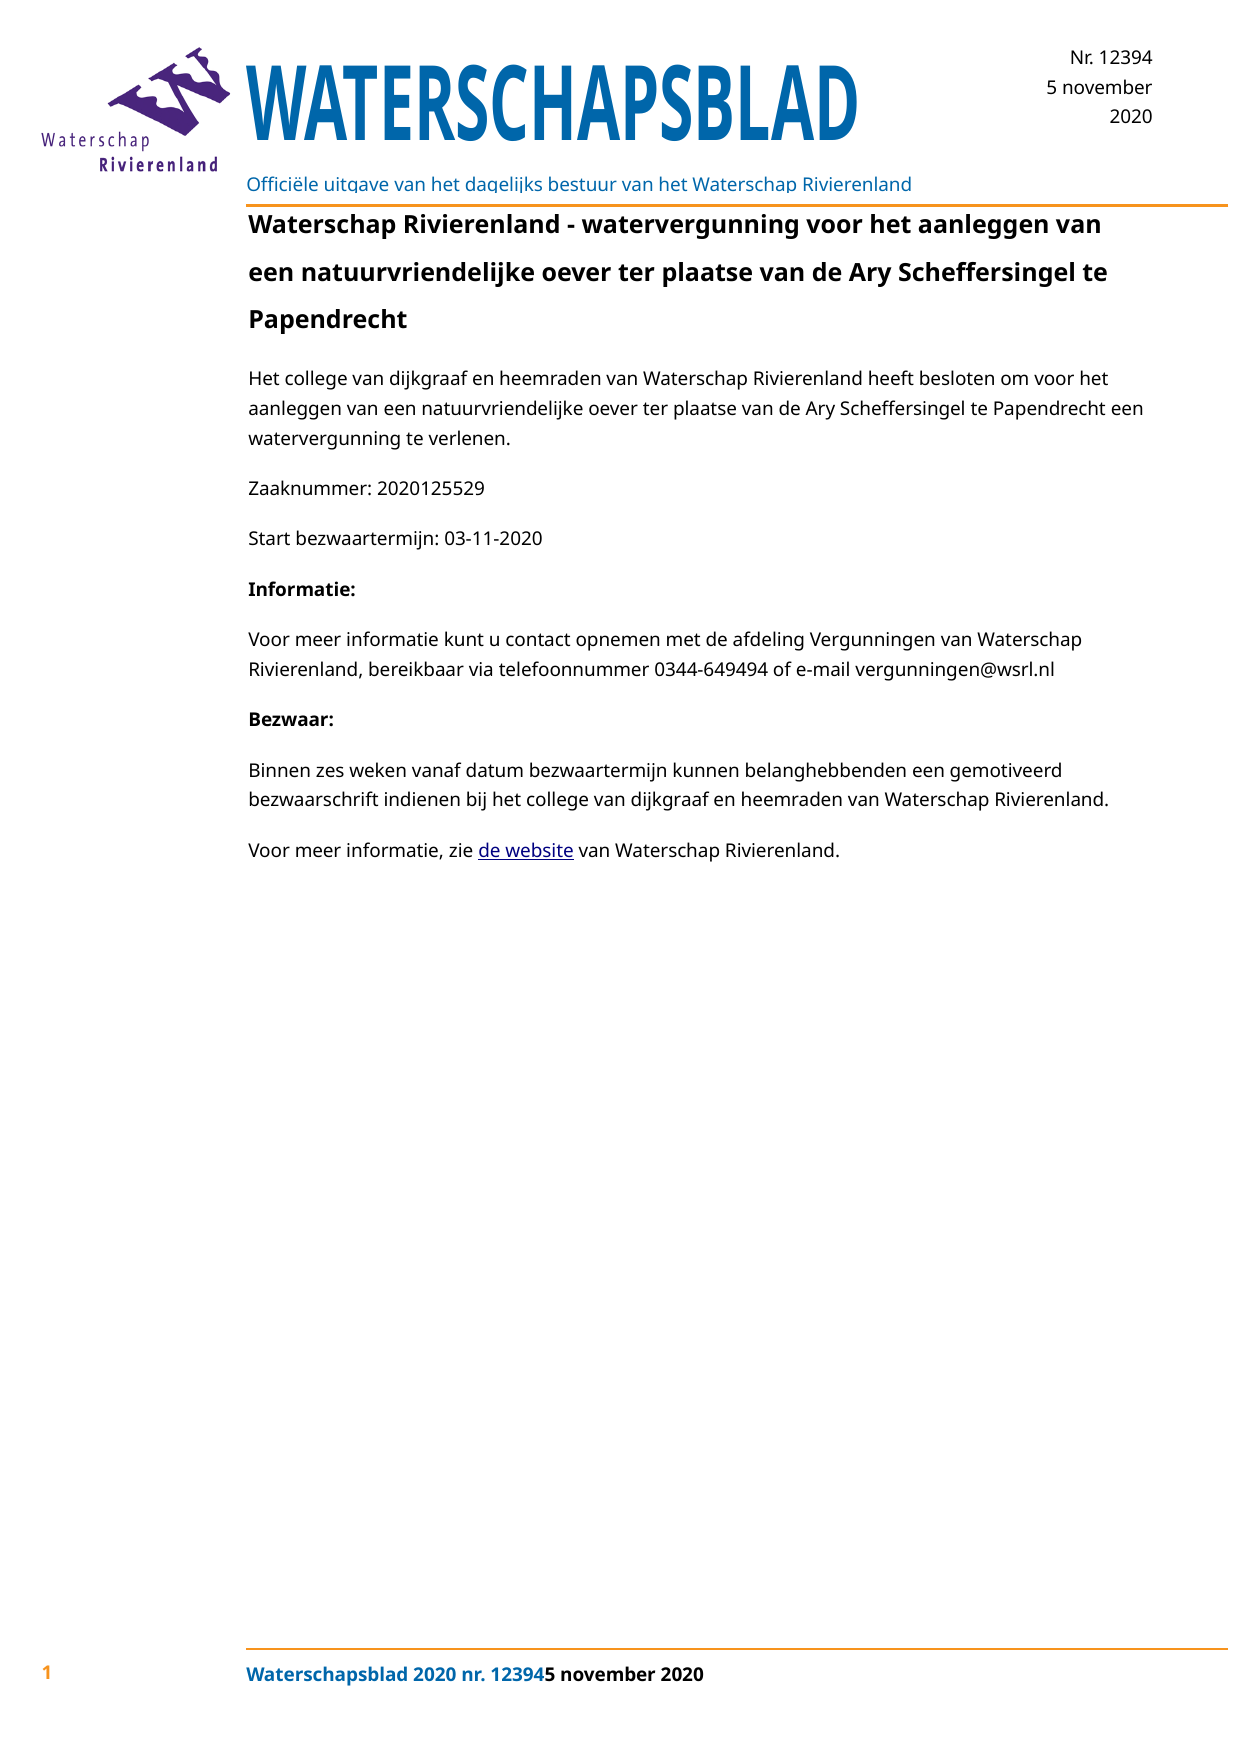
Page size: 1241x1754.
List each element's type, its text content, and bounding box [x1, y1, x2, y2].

text Het college van dijkgraaf en heemraden van Waterschap Rivierenland heeft besloten om voor het aanleggen van een natuurvriendelijke oever ter plaatse van de Ary Scheffersingel te Papendrecht een watervergunning te verlenen. [248, 366, 1152, 450]
text Bezwaar: [248, 706, 1152, 732]
text Voor meer informatie, zie de website van Waterschap Rivierenland. [248, 837, 1152, 862]
text Informatie: [248, 576, 1152, 602]
picture [41, 47, 231, 172]
text Start bezwaartermijn: 03-11-2020 [248, 526, 1152, 551]
text Binnen zes weken vanaf datum bezwaartermijn kunnen belanghebbenden een gemotiveerd bezwaarschrift indienen bij het college van dijkgraaf en heemraden van Waterschap Rivierenland. [248, 757, 1152, 812]
text Waterschap Rivierenland - watervergunning voor het aanleggen van een natuurvriendelijke oever ter plaatse van de Ary Scheffersingel te Papendrecht [248, 207, 1152, 336]
text Zaaknummer: 2020125529 [248, 475, 1152, 501]
text Voor meer informatie kunt u contact opnemen met de afdeling Vergunningen van Waterschap Rivierenland, bereikbaar via telefoonnummer 0344-649494 of e-mail vergunningen@wsrl.nl [248, 626, 1152, 682]
